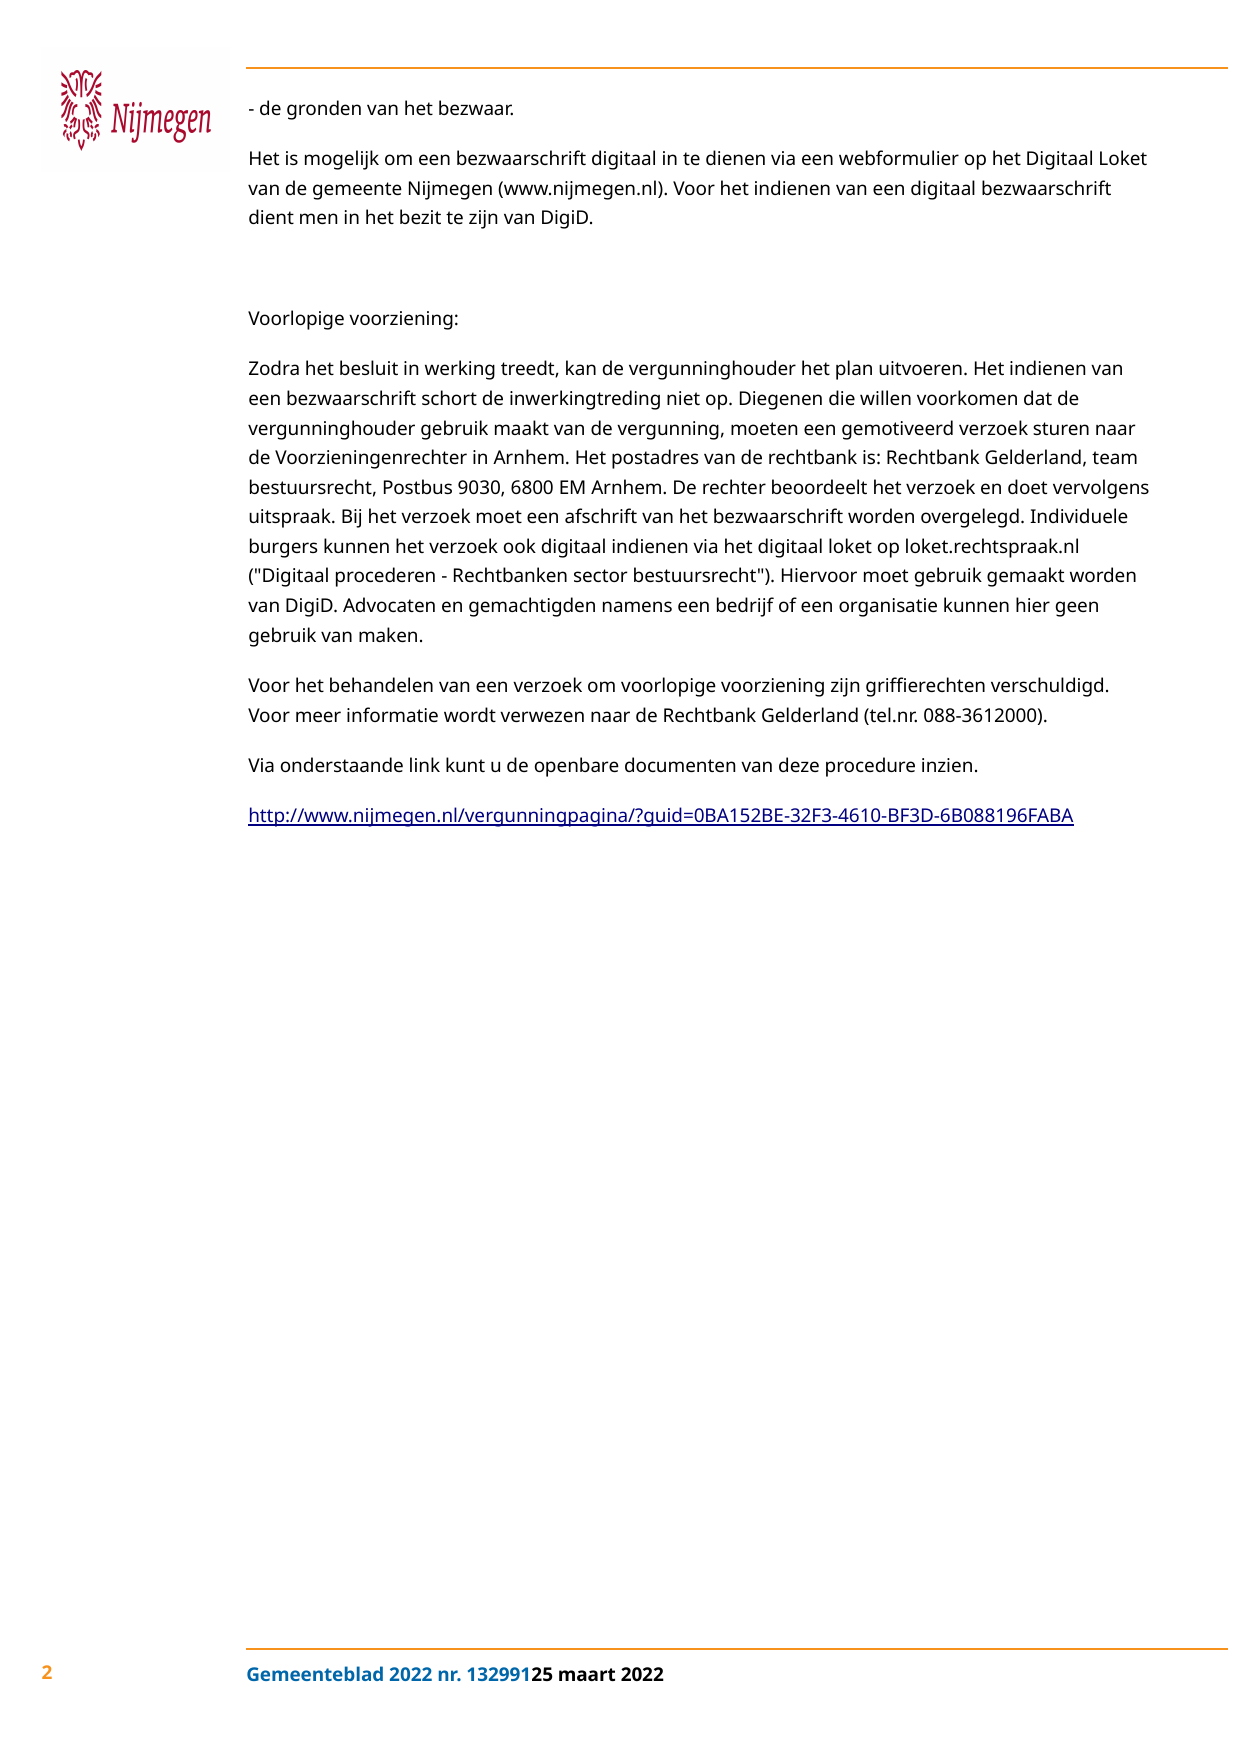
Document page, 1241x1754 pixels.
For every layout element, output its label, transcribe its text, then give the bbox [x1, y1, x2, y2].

text Voor het behandelen van een verzoek om voorlopige voorziening zijn griffierechten verschuldigd. Voor meer informatie wordt verwezen naar de Rechtbank Gelderland (tel.nr. 088-3612000). [248, 672, 1152, 728]
picture [41, 47, 231, 172]
text - de gronden van het bezwaar. [248, 95, 1152, 121]
text http://www.nijmegen.nl/vergunningpagina/?guid=0BA152BE-32F3-4610-BF3D-6B088196FABA [248, 803, 1152, 828]
text Zodra het besluit in werking treedt, kan de vergunninghouder het plan uitvoeren. Het indienen van een bezwaarschrift schort de inwerkingtreding niet op. Diegenen die willen voorkomen dat de vergunninghouder gebruik maakt van de vergunning, moeten een gemotiveerd verzoek sturen naar de Voorzieningenrechter in Arnhem. Het postadres van de rechtbank is: Rechtbank Gelderland, team bestuursrecht, Postbus 9030, 6800 EM Arnhem. De rechter beoordeelt het verzoek en doet vervolgens uitspraak. Bij het verzoek moet een afschrift van het bezwaarschrift worden overgelegd. Individuele burgers kunnen het verzoek ook digitaal indienen via het digitaal loket op loket.rechtspraak.nl ("Digitaal procederen - Rechtbanken sector bestuursrecht"). Hiervoor moet gebruik gemaakt worden van DigiD. Advocaten en gemachtigden namens een bedrijf of een organisatie kunnen hier geen gebruik van maken. [248, 356, 1152, 648]
text Voorlopige voorziening: [248, 305, 1152, 331]
text Via onderstaande link kunt u de openbare documenten van deze procedure inzien. [248, 752, 1152, 778]
text Het is mogelijk om een bezwaarschrift digitaal in te dienen via een webformulier op het Digitaal Loket van de gemeente Nijmegen (www.nijmegen.nl). Voor het indienen van een digitaal bezwaarschrift dient men in het bezit te zijn van DigiD. [248, 145, 1152, 230]
